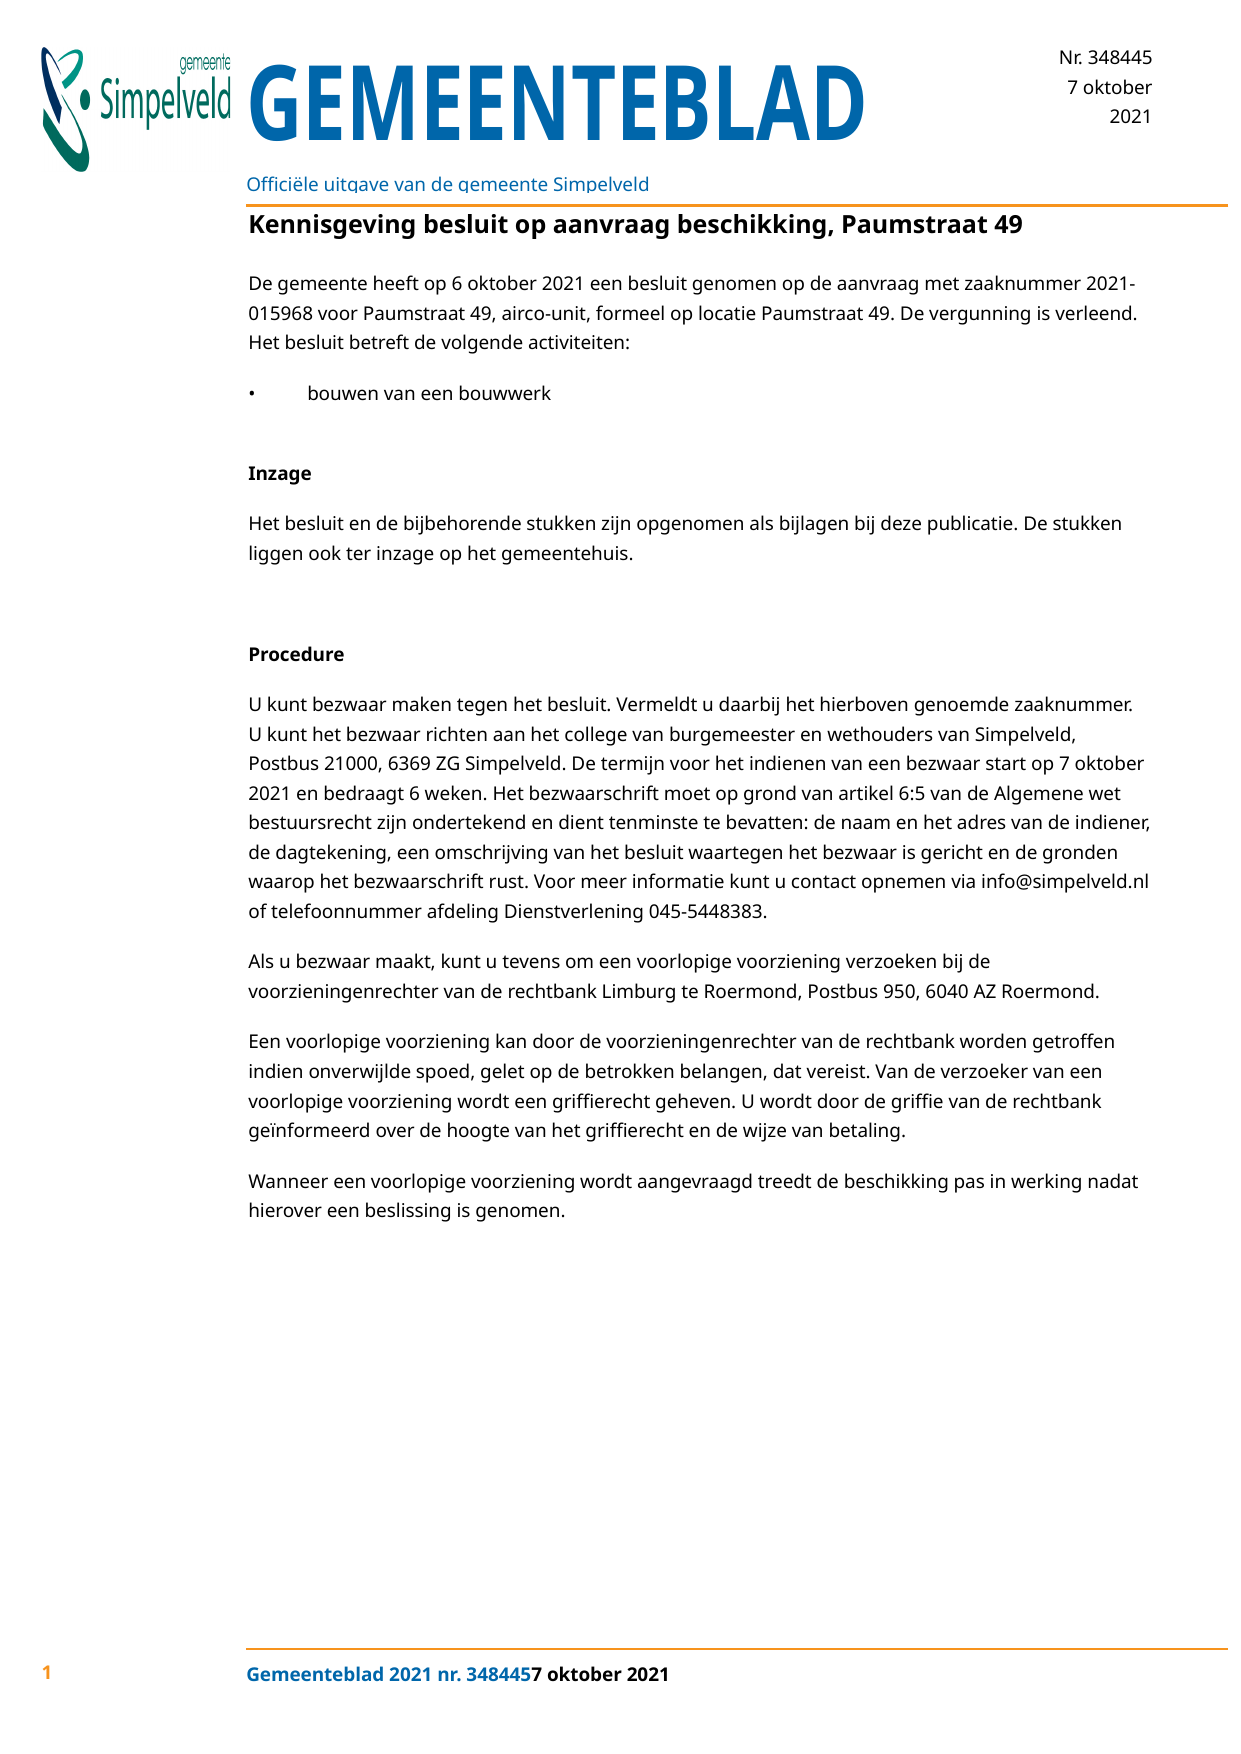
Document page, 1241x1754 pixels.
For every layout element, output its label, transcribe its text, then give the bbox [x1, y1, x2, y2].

text De gemeente heeft op 6 oktober 2021 een besluit genomen op de aanvraag met zaaknummer 2021-015968 voor Paumstraat 49, airco-unit, formeel op locatie Paumstraat 49. De vergunning is verleend. Het besluit betreft de volgende activiteiten: [248, 270, 1152, 355]
text Het besluit en de bijbehorende stukken zijn opgenomen als bijlagen bij deze publicatie. De stukken liggen ook ter inzage op het gemeentehuis. [248, 510, 1152, 566]
text U kunt bezwaar maken tegen het besluit. Vermeldt u daarbij het hierboven genoemde zaaknummer. U kunt het bezwaar richten aan het college van burgemeester en wethouders van Simpelveld, Postbus 21000, 6369 ZG Simpelveld. De termijn voor het indienen van een bezwaar start op 7 oktober 2021 en bedraagt 6 weken. Het bezwaarschrift moet op grond van artikel 6:5 van de Algemene wet bestuursrecht zijn ondertekend en dient tenminste te bevatten: de naam en het adres van de indiener, de dagtekening, een omschrijving van het besluit waartegen het bezwaar is gericht en de gronden waarop het bezwaarschrift rust. Voor meer informatie kunt u contact opnemen via info@simpelveld.nl of telefoonnummer afdeling Dienstverlening 045-5448383. [248, 691, 1152, 924]
text Wanneer een voorlopige voorziening wordt aangevraagd treedt de beschikking pas in werking nadat hierover een beslissing is genomen. [248, 1168, 1152, 1223]
text Een voorlopige voorziening kan door de voorzieningenrechter van de rechtbank worden getroffen indien onverwijlde spoed, gelet op de betrokken belangen, dat vereist. Van de verzoeker van een voorlopige voorziening wordt een griffierecht geheven. U wordt door de griffie van de rechtbank geïnformeerd over de hoogte van het griffierecht en de wijze van betaling. [248, 1029, 1152, 1143]
text Als u bezwaar maakt, kunt u tevens om een voorlopige voorziening verzoeken bij de voorzieningenrechter van de rechtbank Limburg te Roermond, Postbus 950, 6040 AZ Roermond. [248, 949, 1152, 1004]
list bouwen van een bouwwerk [248, 380, 1152, 406]
text Kennisgeving besluit op aanvraag beschikking, Paumstraat 49 [248, 207, 1152, 241]
text Procedure [248, 641, 1152, 666]
text Inzage [248, 460, 1152, 486]
picture [41, 47, 231, 172]
